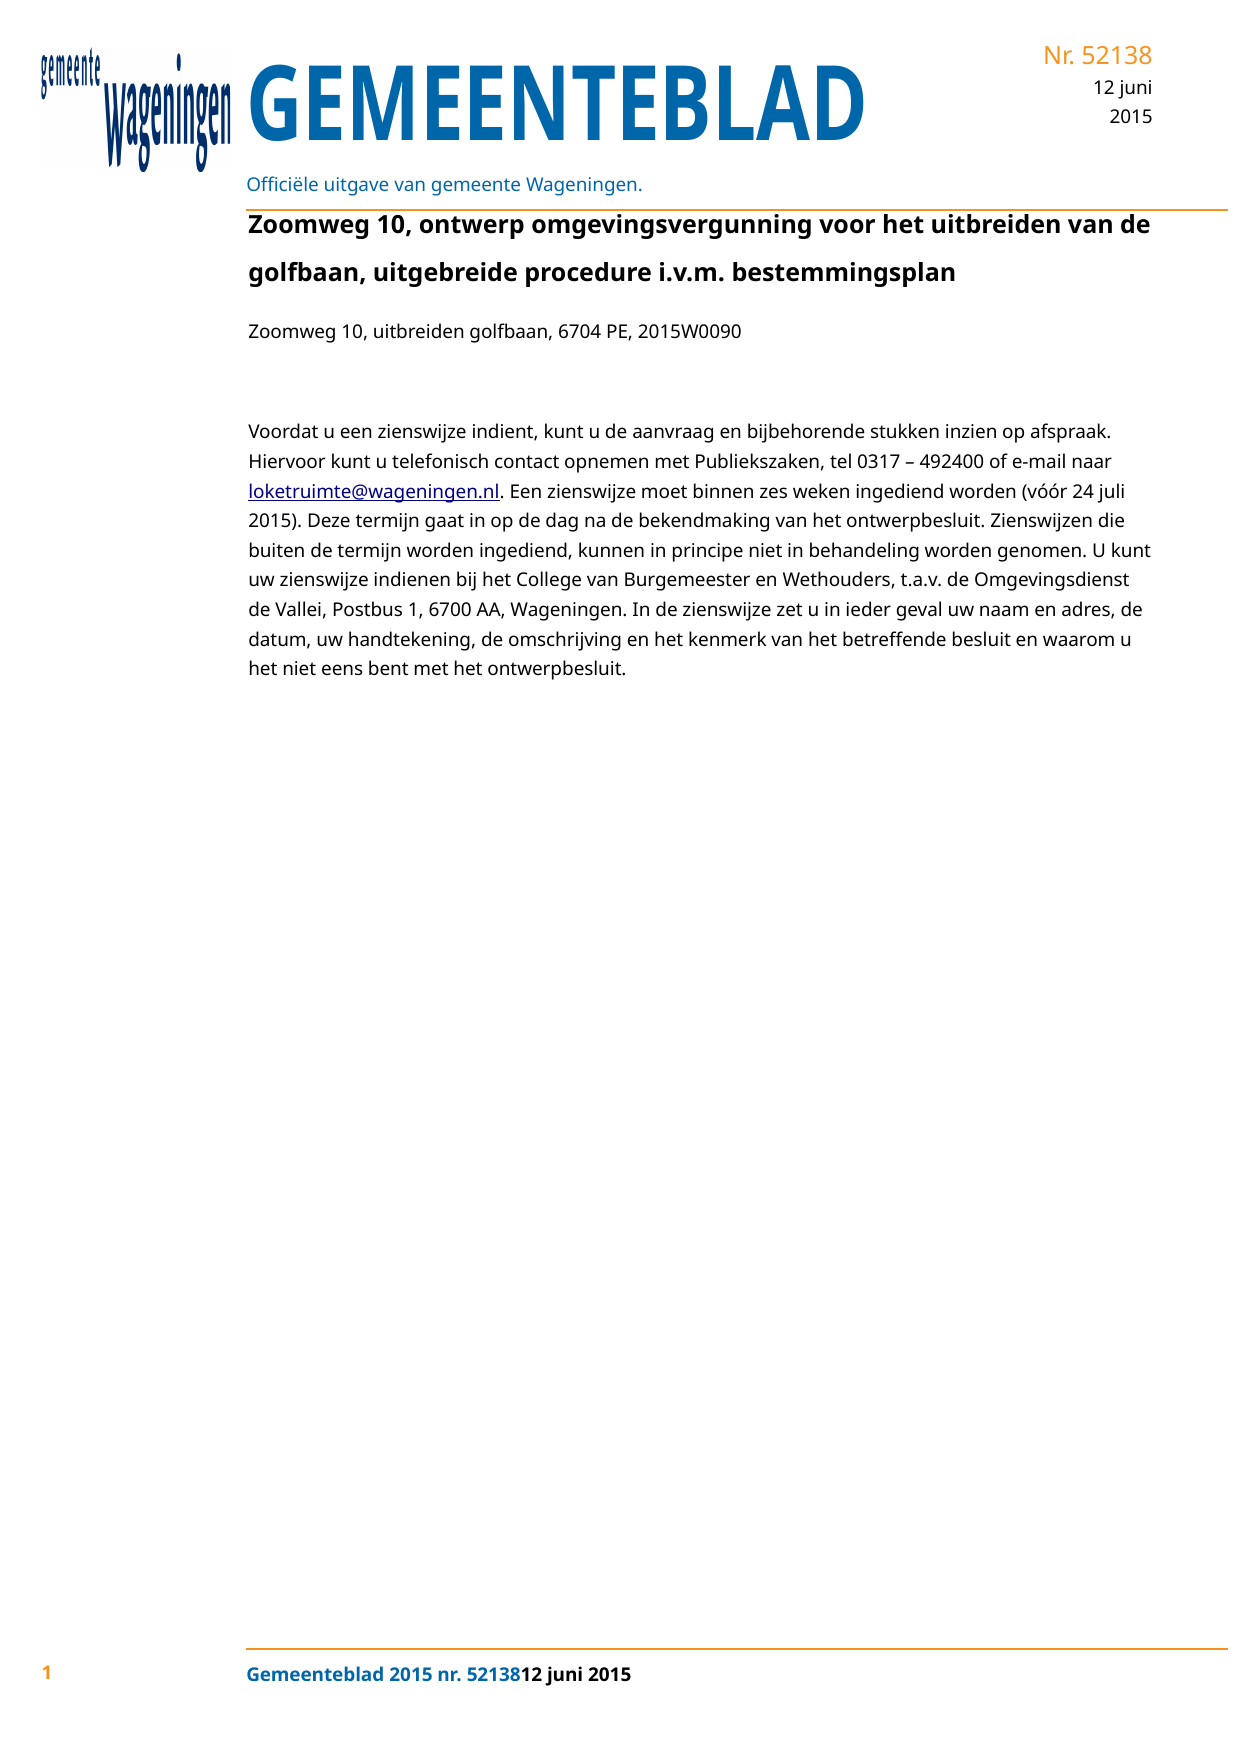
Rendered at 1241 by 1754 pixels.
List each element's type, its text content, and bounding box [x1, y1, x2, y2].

text Zoomweg 10, uitbreiden golfbaan, 6704 PE, 2015W0090 [248, 318, 1152, 344]
picture [41, 47, 231, 172]
text Voordat u een zienswijze indient, kunt u de aanvraag en bijbehorende stukken inzien op afspraak. Hiervoor kunt u telefonisch contact opnemen met Publiekszaken, tel 0317 – 492400 of e-mail naar loketruimte@wageningen.nl. Een zienswijze moet binnen zes weken ingediend worden (vóór 24 juli 2015). Deze termijn gaat in op de dag na de bekendmaking van het ontwerpbesluit. Zienswijzen die buiten de termijn worden ingediend, kunnen in principe niet in behandeling worden genomen. U kunt uw zienswijze indienen bij het College van Burgemeester en Wethouders, t.a.v. de Omgevingsdienst de Vallei, Postbus 1, 6700 AA, Wageningen. In de zienswijze zet u in ieder geval uw naam en adres, de datum, uw handtekening, de omschrijving en het kenmerk van het betreffende besluit en waarom u het niet eens bent met het ontwerpbesluit. [248, 419, 1152, 681]
text Zoomweg 10, ontwerp omgevingsvergunning voor het uitbreiden van de golfbaan, uitgebreide procedure i.v.m. bestemmingsplan [248, 211, 1152, 288]
